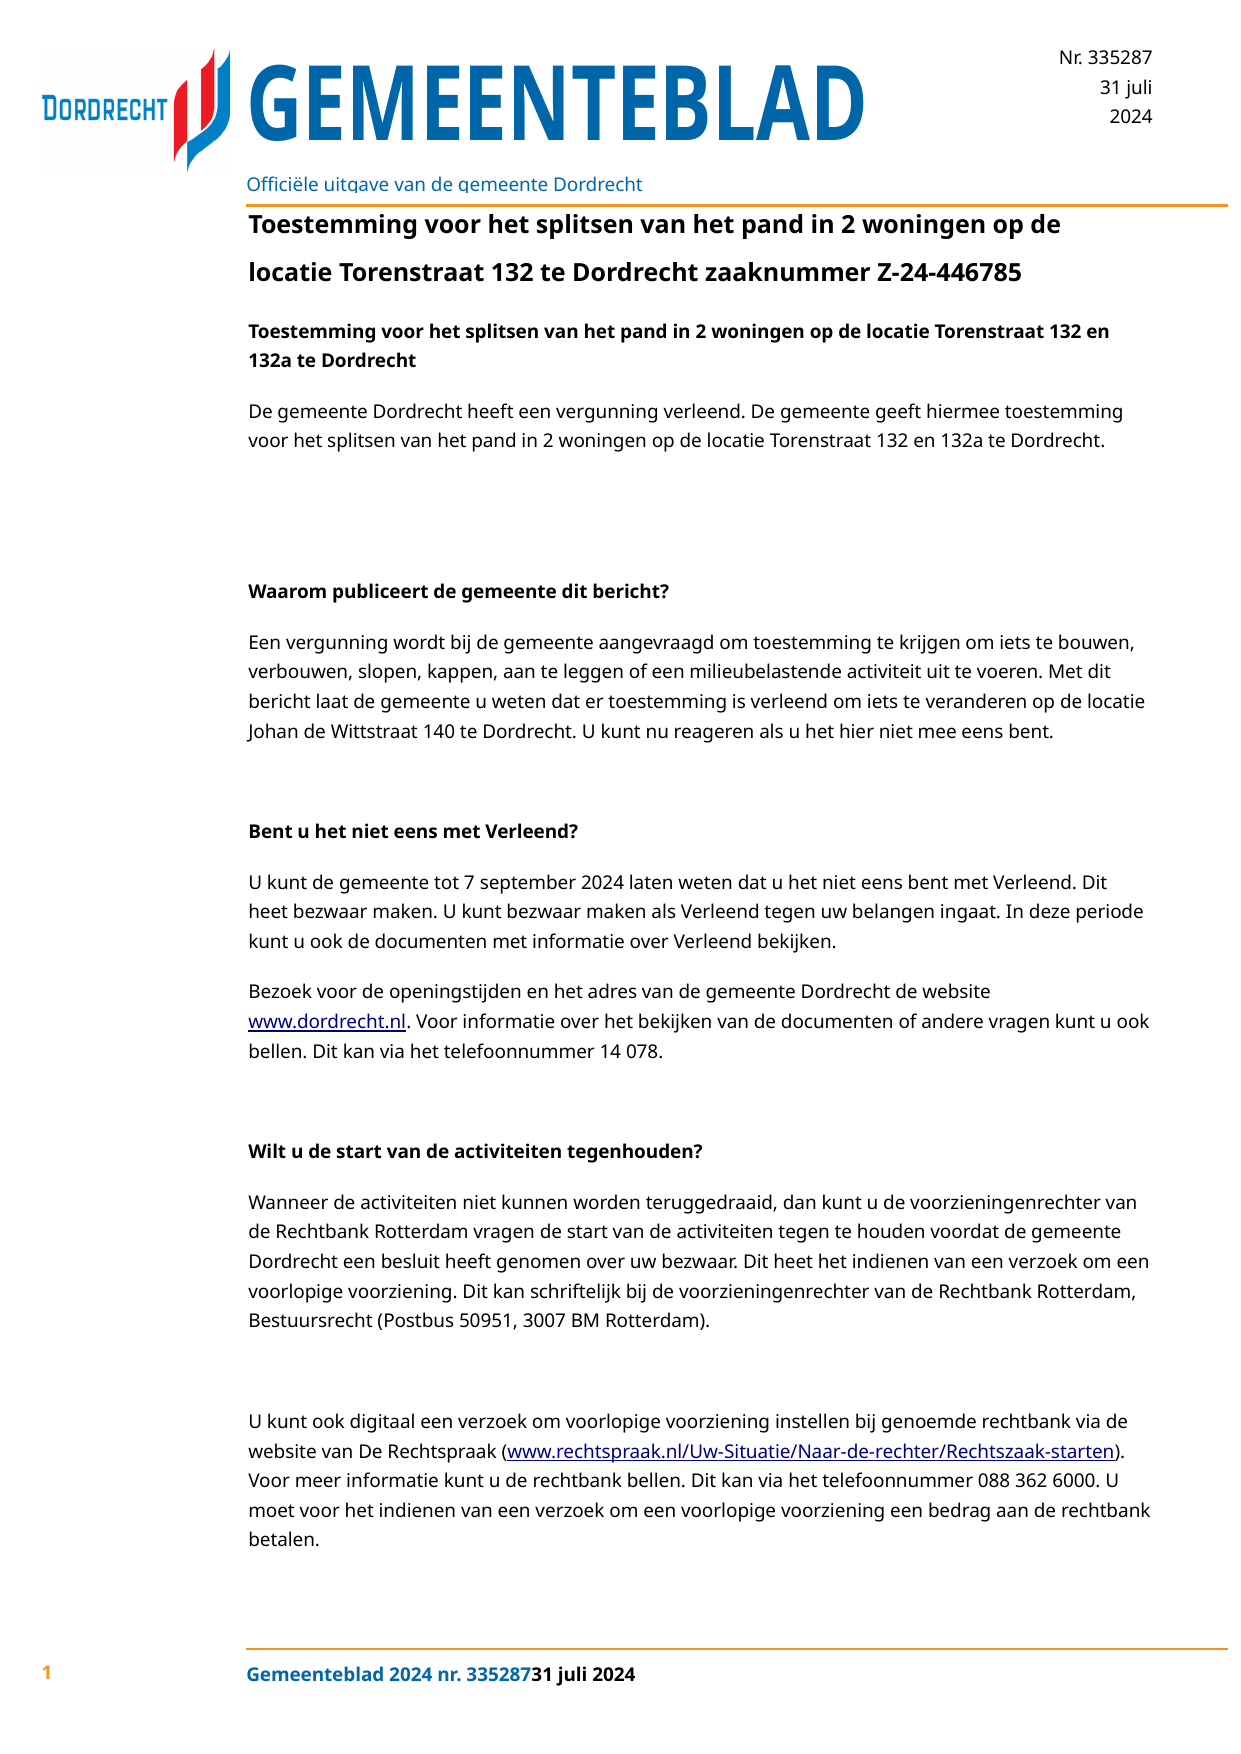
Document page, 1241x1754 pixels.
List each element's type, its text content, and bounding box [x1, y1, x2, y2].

text Wilt u de start van de activiteiten tegenhouden? [248, 1139, 1152, 1164]
text Bent u het niet eens met Verleend? [248, 819, 1152, 844]
text Waarom publiceert de gemeente dit bericht? [248, 579, 1152, 604]
text Bezoek voor de openingstijden en het adres van de gemeente Dordrecht de website www.dordrecht.nl. Voor informatie over het bekijken van de documenten of andere vragen kunt u ook bellen. Dit kan via het telefoonnummer 14 078. [248, 979, 1152, 1064]
text Toestemming voor het splitsen van het pand in 2 woningen op de locatie Torenstraat 132 en 132a te Dordrecht [248, 318, 1152, 373]
picture [41, 47, 231, 172]
text Een vergunning wordt bij de gemeente aangevraagd om toestemming te krijgen om iets te bouwen, verbouwen, slopen, kappen, aan te leggen of een milieubelastende activiteit uit te voeren. Met dit bericht laat de gemeente u weten dat er toestemming is verleend om iets te veranderen op de locatie Johan de Wittstraat 140 te Dordrecht. U kunt nu reageren als u het hier niet mee eens bent. [248, 629, 1152, 744]
text Toestemming voor het splitsen van het pand in 2 woningen op de locatie Torenstraat 132 te Dordrecht zaaknummer Z-24-446785 [248, 207, 1152, 288]
text U kunt ook digitaal een verzoek om voorlopige voorziening instellen bij genoemde rechtbank via de website van De Rechtspraak (www.rechtspraak.nl/Uw-Situatie/Naar-de-rechter/Rechtszaak-starten). Voor meer informatie kunt u de rechtbank bellen. Dit kan via het telefoonnummer 088 362 6000. U moet voor het indienen van een verzoek om een voorlopige voorziening een bedrag aan de rechtbank betalen. [248, 1408, 1152, 1552]
text De gemeente Dordrecht heeft een vergunning verleend. De gemeente geeft hiermee toestemming voor het splitsen van het pand in 2 woningen op de locatie Torenstraat 132 en 132a te Dordrecht. [248, 398, 1152, 453]
text Wanneer de activiteiten niet kunnen worden teruggedraaid, dan kunt u de voorzieningenrechter van de Rechtbank Rotterdam vragen de start van de activiteiten tegen te houden voordat de gemeente Dordrecht een besluit heeft genomen over uw bezwaar. Dit heet het indienen van een verzoek om een voorlopige voorziening. Dit kan schriftelijk bij de voorzieningenrechter van de Rechtbank Rotterdam, Bestuursrecht (Postbus 50951, 3007 BM Rotterdam). [248, 1189, 1152, 1333]
text U kunt de gemeente tot 7 september 2024 laten weten dat u het niet eens bent met Verleend. Dit heet bezwaar maken. U kunt bezwaar maken als Verleend tegen uw belangen ingaat. In deze periode kunt u ook de documenten met informatie over Verleend bekijken. [248, 869, 1152, 954]
